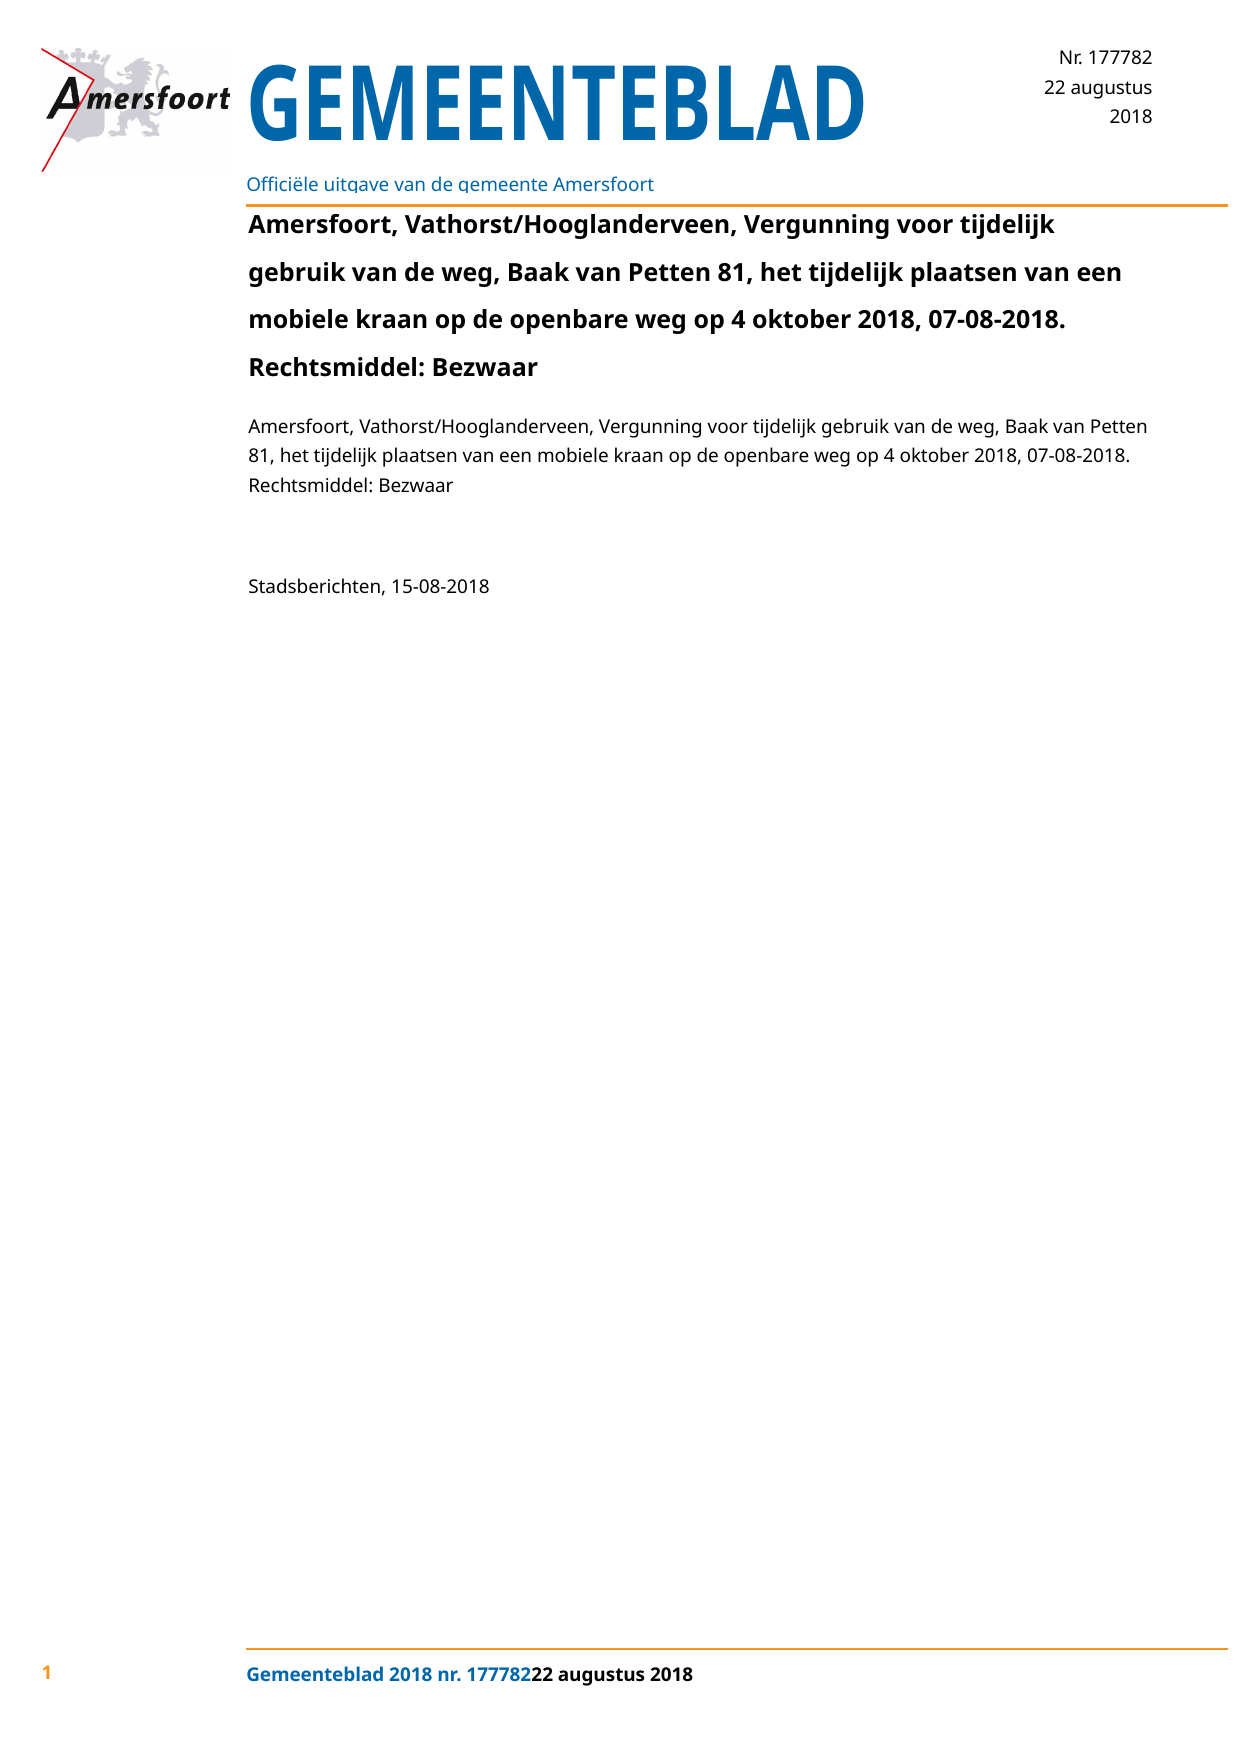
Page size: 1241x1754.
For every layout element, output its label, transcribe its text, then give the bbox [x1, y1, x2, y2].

text Stadsberichten, 15-08-2018 [248, 573, 1152, 599]
picture [41, 47, 231, 172]
text Amersfoort, Vathorst/Hooglanderveen, Vergunning voor tijdelijk gebruik van de weg, Baak van Petten 81, het tijdelijk plaatsen van een mobiele kraan op de openbare weg op 4 oktober 2018, 07-08-2018. Rechtsmiddel: Bezwaar [248, 207, 1152, 384]
text Amersfoort, Vathorst/Hooglanderveen, Vergunning voor tijdelijk gebruik van de weg, Baak van Petten 81, het tijdelijk plaatsen van een mobiele kraan op de openbare weg op 4 oktober 2018, 07-08-2018. Rechtsmiddel: Bezwaar [248, 413, 1152, 498]
